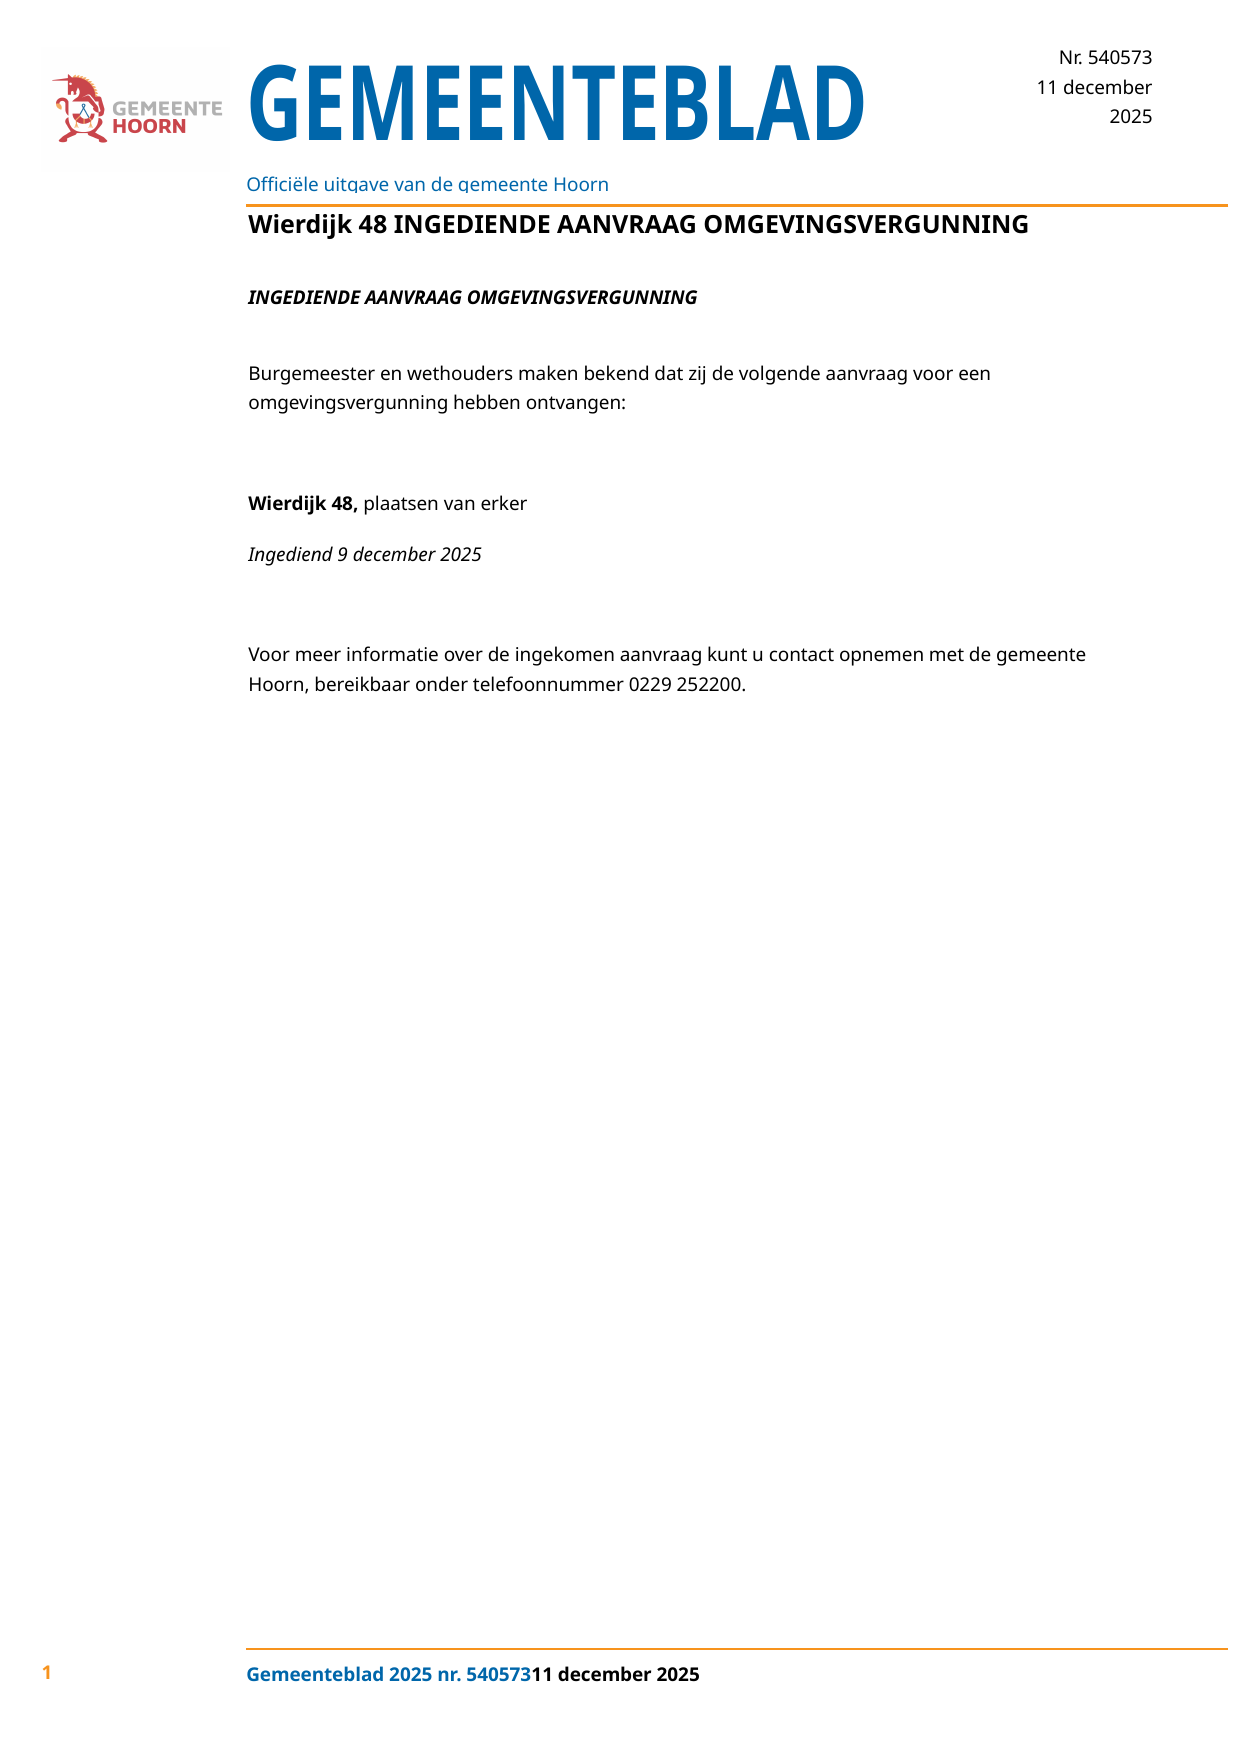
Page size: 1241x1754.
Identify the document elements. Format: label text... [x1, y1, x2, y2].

picture [41, 47, 231, 172]
text Burgemeester en wethouders maken bekend dat zij de volgende aanvraag voor een omgevingsvergunning hebben ontvangen: [248, 360, 1152, 415]
text Voor meer informatie over de ingekomen aanvraag kunt u contact opnemen met de gemeente Hoorn, bereikbaar onder telefoonnummer 0229 252200. [248, 642, 1152, 697]
text Ingediend 9 december 2025 [248, 541, 1152, 567]
text INGEDIENDE AANVRAAG OMGEVINGSVERGUNNING [248, 284, 1152, 309]
text Wierdijk 48 INGEDIENDE AANVRAAG OMGEVINGSVERGUNNING [248, 207, 1152, 241]
text Wierdijk 48, plaatsen van erker [248, 490, 1152, 516]
